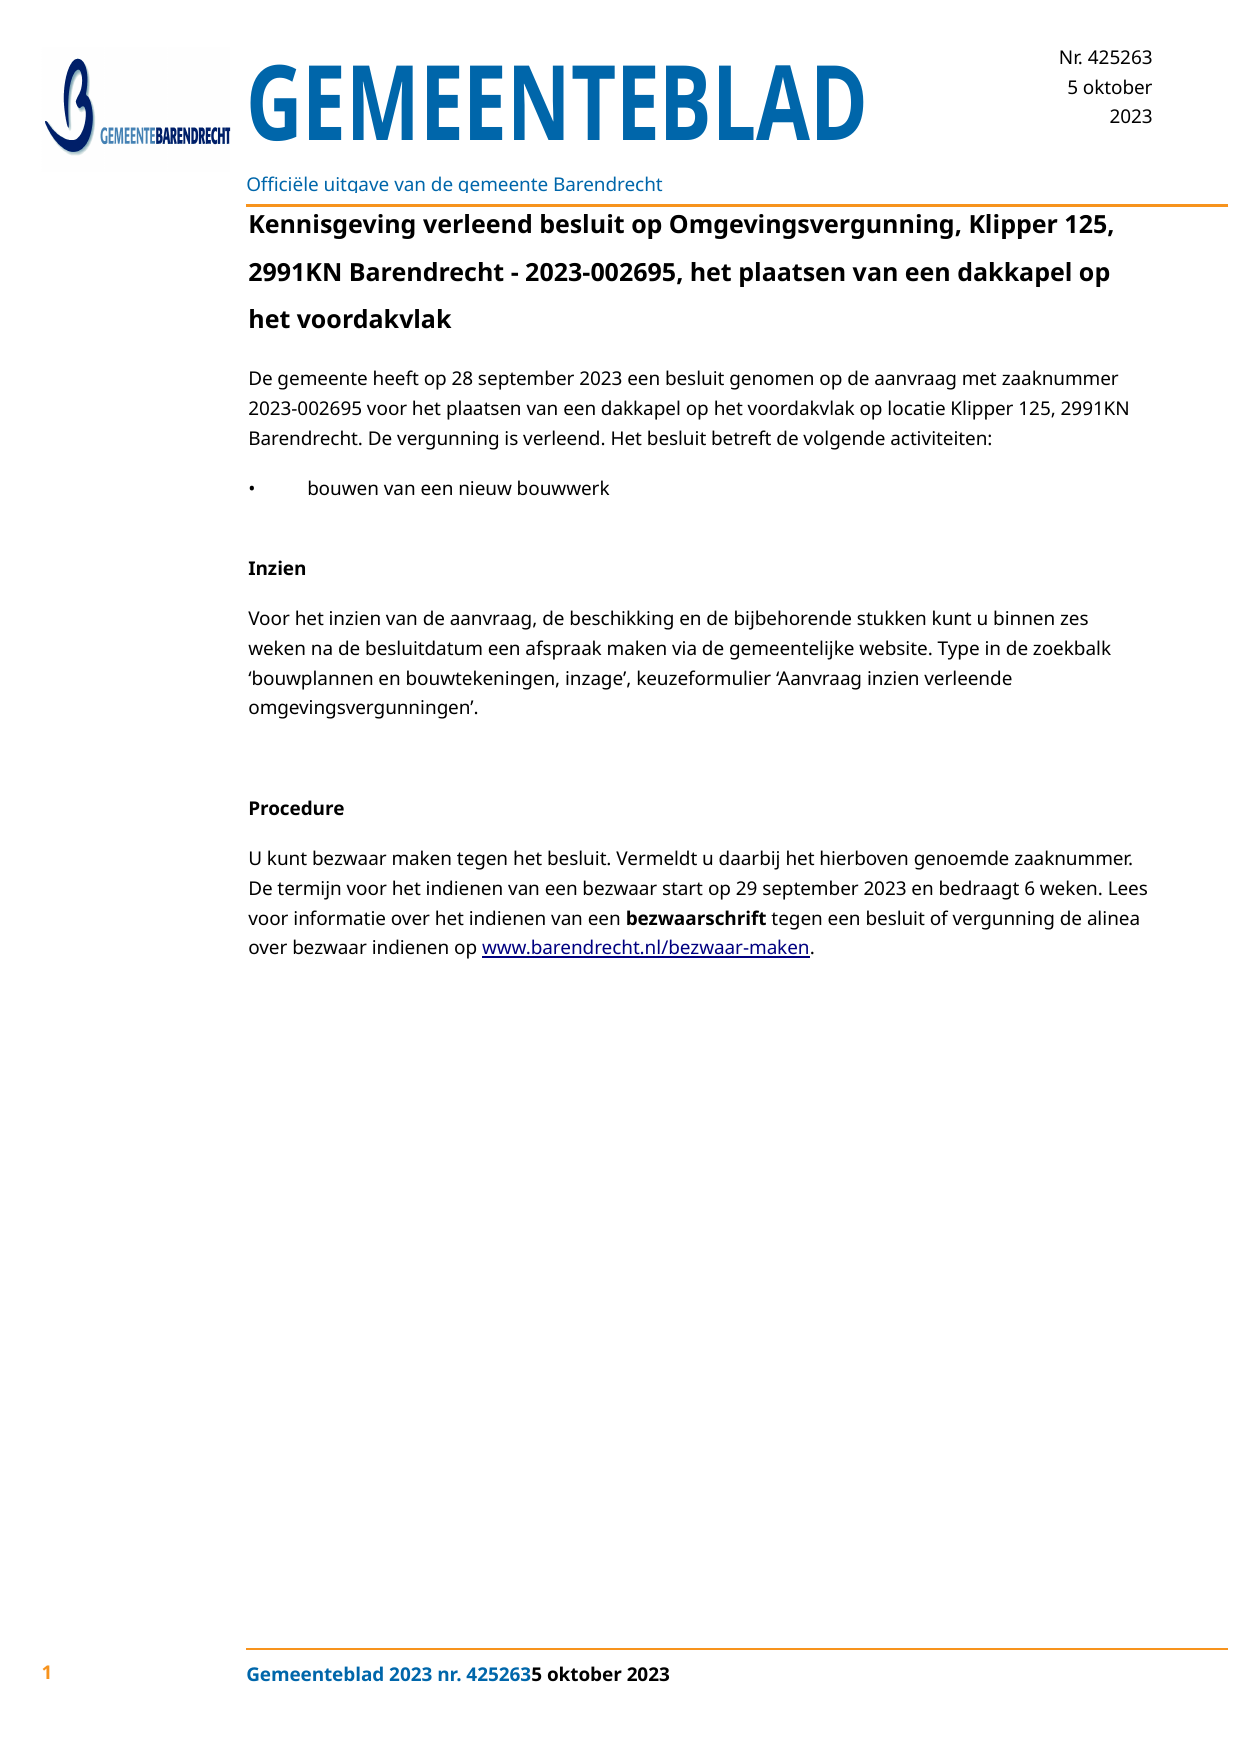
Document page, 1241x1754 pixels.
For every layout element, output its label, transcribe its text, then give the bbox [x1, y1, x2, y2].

text Inzien [248, 555, 1152, 581]
text De gemeente heeft op 28 september 2023 een besluit genomen op de aanvraag met zaaknummer 2023-002695 voor het plaatsen van een dakkapel op het voordakvlak op locatie Klipper 125, 2991KN Barendrecht. De vergunning is verleend. Het besluit betreft de volgende activiteiten: [248, 366, 1152, 450]
text Procedure [248, 795, 1152, 821]
list bouwen van een nieuw bouwwerk [248, 475, 1152, 501]
text Kennisgeving verleend besluit op Omgevingsvergunning, Klipper 125, 2991KN Barendrecht - 2023-002695, het plaatsen van een dakkapel op het voordakvlak [248, 207, 1152, 336]
text U kunt bezwaar maken tegen het besluit. Vermeldt u daarbij het hierboven genoemde zaaknummer. De termijn voor het indienen van een bezwaar start op 29 september 2023 en bedraagt 6 weken. Lees voor informatie over het indienen van een bezwaarschrift tegen een besluit of vergunning de alinea over bezwaar indienen op www.barendrecht.nl/bezwaar-maken. [248, 846, 1152, 960]
text Voor het inzien van de aanvraag, de beschikking en de bijbehorende stukken kunt u binnen zes weken na de besluitdatum een afspraak maken via de gemeentelijke website. Type in de zoekbalk ‘bouwplannen en bouwtekeningen, inzage’, keuzeformulier ‘Aanvraag inzien verleende omgevingsvergunningen’. [248, 606, 1152, 720]
picture [41, 47, 231, 172]
